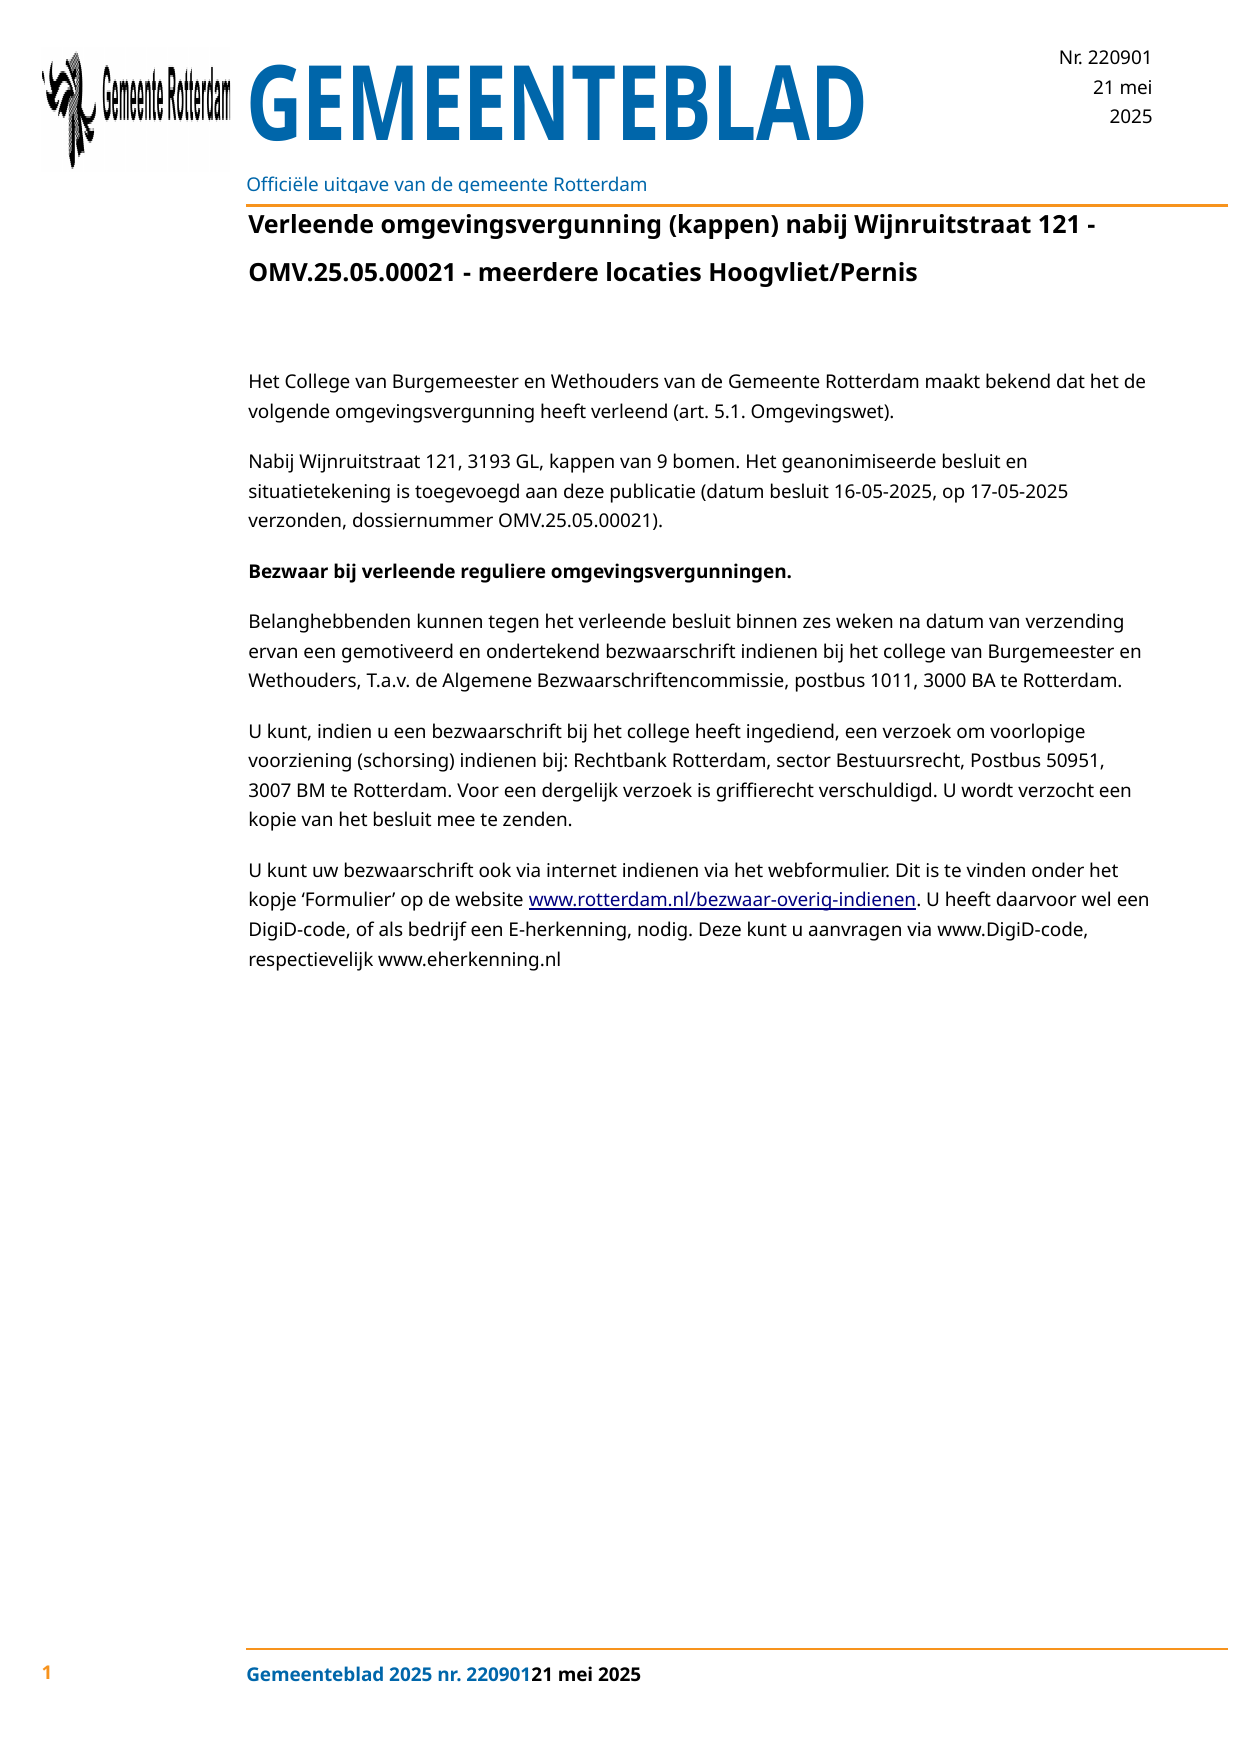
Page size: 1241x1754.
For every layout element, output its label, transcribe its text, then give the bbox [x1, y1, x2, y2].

text Verleende omgevingsvergunning (kappen) nabij Wijnruitstraat 121 - OMV.25.05.00021 - meerdere locaties Hoogvliet/Pernis [248, 207, 1152, 288]
text Bezwaar bij verleende reguliere omgevingsvergunningen. [248, 558, 1152, 584]
text U kunt uw bezwaarschrift ook via internet indienen via het webformulier. Dit is te vinden onder het kopje ‘Formulier’ op de website www.rotterdam.nl/bezwaar-overig-indienen. U heeft daarvoor wel een DigiD-code, of als bedrijf een E-herkenning, nodig. Deze kunt u aanvragen via www.DigiD-code, respectievelijk www.eherkenning.nl [248, 857, 1152, 972]
text Belanghebbenden kunnen tegen het verleende besluit binnen zes weken na datum van verzending ervan een gemotiveerd en ondertekend bezwaarschrift indienen bij het college van Burgemeester en Wethouders, T.a.v. de Algemene Bezwaarschriftencommissie, postbus 1011, 3000 BA te Rotterdam. [248, 608, 1152, 693]
text Nabij Wijnruitstraat 121, 3193 GL, kappen van 9 bomen. Het geanonimiseerde besluit en situatietekening is toegevoegd aan deze publicatie (datum besluit 16-05-2025, op 17-05-2025 verzonden, dossiernummer OMV.25.05.00021). [248, 448, 1152, 533]
picture [41, 47, 231, 172]
text U kunt, indien u een bezwaarschrift bij het college heeft ingediend, een verzoek om voorlopige voorziening (schorsing) indienen bij: Rechtbank Rotterdam, sector Bestuursrecht, Postbus 50951, 3007 BM te Rotterdam. Voor een dergelijk verzoek is griffierecht verschuldigd. U wordt verzocht een kopie van het besluit mee te zenden. [248, 718, 1152, 832]
text Het College van Burgemeester en Wethouders van de Gemeente Rotterdam maakt bekend dat het de volgende omgevingsvergunning heeft verleend (art. 5.1. Omgevingswet). [248, 368, 1152, 424]
